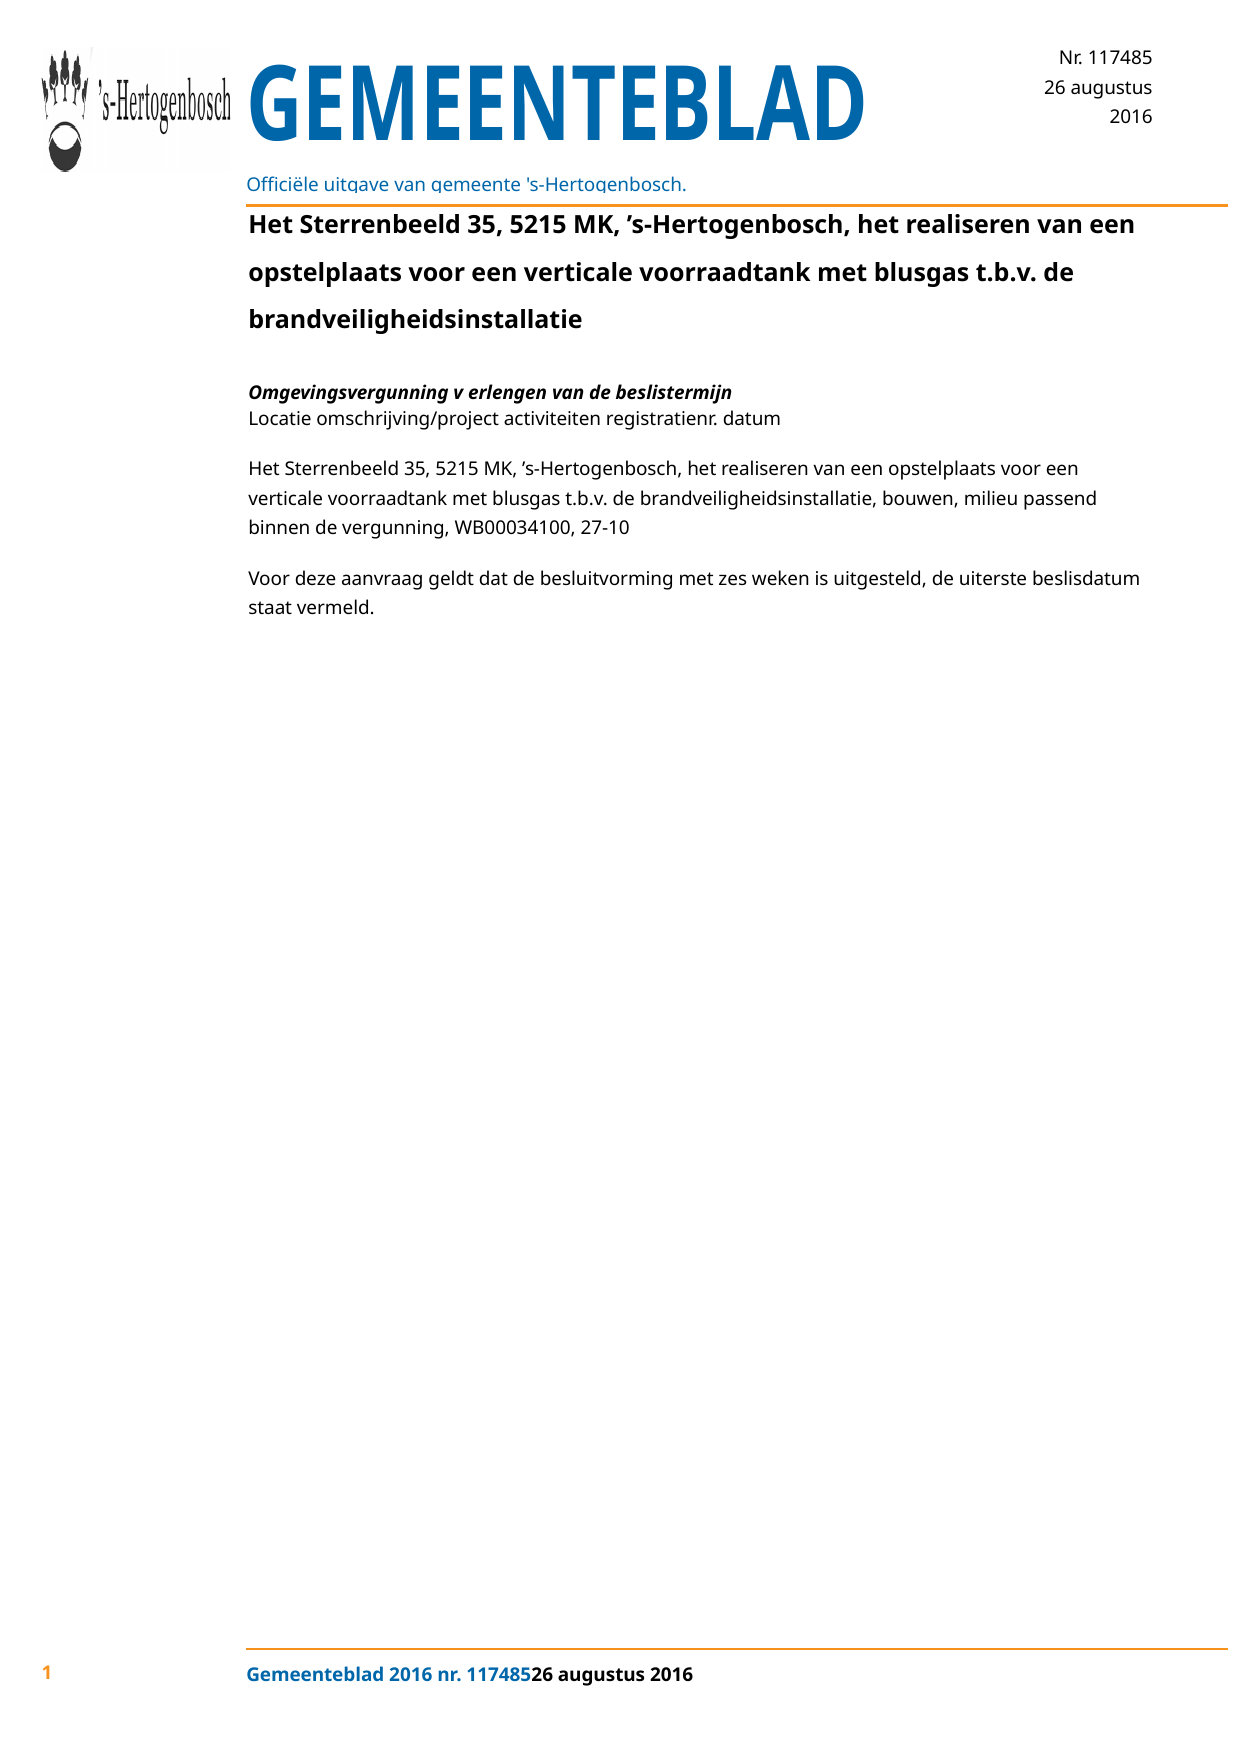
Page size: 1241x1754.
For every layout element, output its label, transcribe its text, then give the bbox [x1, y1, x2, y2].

text Locatie omschrijving/project activiteiten registratienr. datum [248, 405, 1152, 431]
text Het Sterrenbeeld 35, 5215 MK, ’s-Hertogenbosch, het realiseren van een opstelplaats voor een verticale voorraadtank met blusgas t.b.v. de brandveiligheidsinstallatie [248, 207, 1152, 336]
text Omgevingsvergunning v erlengen van de beslistermijn [248, 379, 1152, 405]
picture [41, 47, 231, 172]
text Voor deze aanvraag geldt dat de besluitvorming met zes weken is uitgesteld, de uiterste beslisdatum staat vermeld. [248, 565, 1152, 620]
text Het Sterrenbeeld 35, 5215 MK, ’s-Hertogenbosch, het realiseren van een opstelplaats voor een verticale voorraadtank met blusgas t.b.v. de brandveiligheidsinstallatie, bouwen, milieu passend binnen de vergunning, WB00034100, 27-10 [248, 455, 1152, 540]
